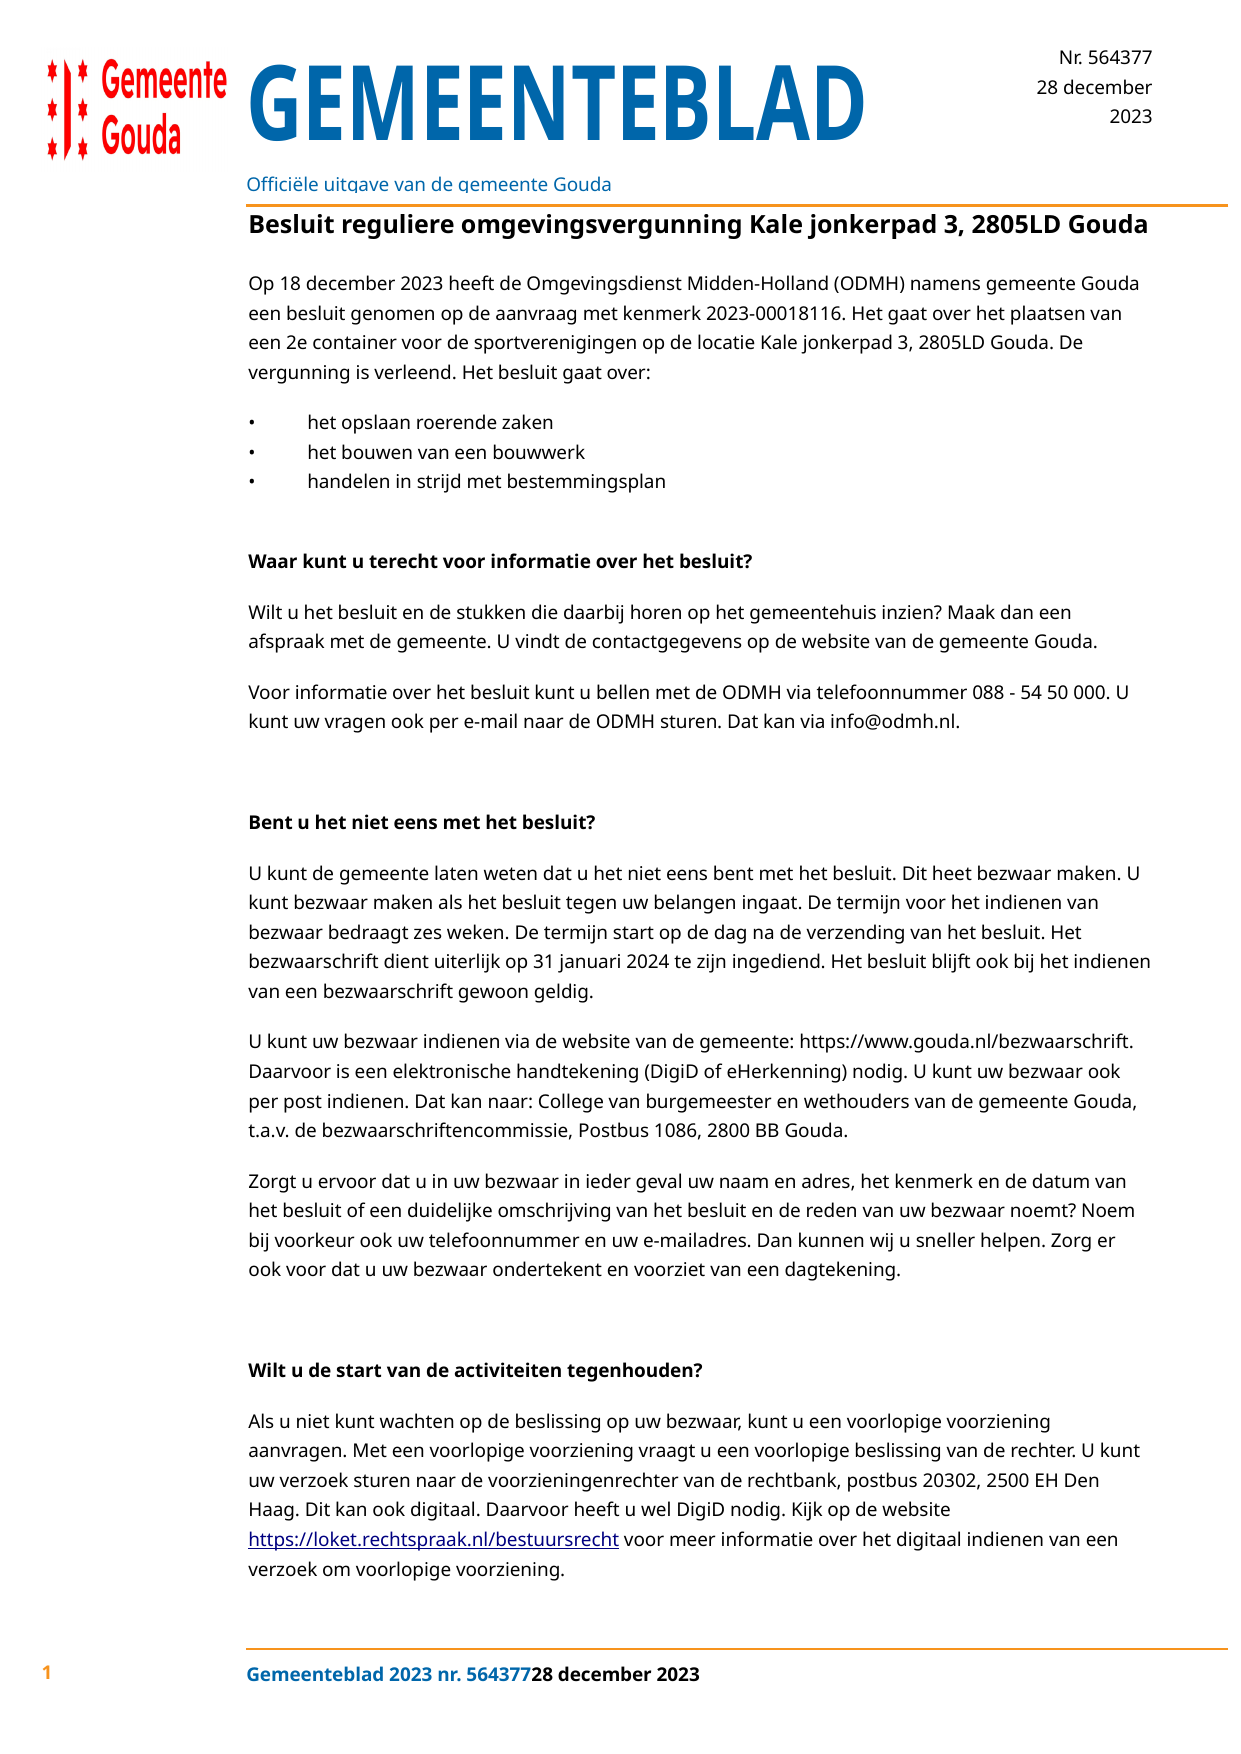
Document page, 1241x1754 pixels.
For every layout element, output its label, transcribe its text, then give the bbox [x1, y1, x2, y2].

text Voor informatie over het besluit kunt u bellen met de ODMH via telefoonnummer 088 - 54 50 000. U kunt uw vragen ook per e-mail naar de ODMH sturen. Dat kan via info@odmh.nl. [248, 679, 1152, 734]
list handelen in strijd met bestemmingsplan [248, 469, 1152, 494]
list het opslaan roerende zaken [248, 409, 1152, 435]
text Zorgt u ervoor dat u in uw bezwaar in ieder geval uw naam en adres, het kenmerk en de datum van het besluit of een duidelijke omschrijving van het besluit en de reden van uw bezwaar noemt? Noem bij voorkeur ook uw telefoonnummer en uw e-mailadres. Dan kunnen wij u sneller helpen. Zorg er ook voor dat u uw bezwaar ondertekent en voorziet van een dagtekening. [248, 1168, 1152, 1282]
text Bent u het niet eens met het besluit? [248, 809, 1152, 835]
text Waar kunt u terecht voor informatie over het besluit? [248, 549, 1152, 574]
text Als u niet kunt wachten op de beslissing op uw bezwaar, kunt u een voorlopige voorziening aanvragen. Met een voorlopige voorziening vraagt u een voorlopige beslissing van de rechter. U kunt uw verzoek sturen naar de voorzieningenrechter van de rechtbank, postbus 20302, 2500 EH Den Haag. Dit kan ook digitaal. Daarvoor heeft u wel DigiD nodig. Kijk op de website https://loket.rechtspraak.nl/bestuursrecht voor meer informatie over het digitaal indienen van een verzoek om voorlopige voorziening. [248, 1408, 1152, 1581]
text Op 18 december 2023 heeft de Omgevingsdienst Midden-Holland (ODMH) namens gemeente Gouda een besluit genomen op de aanvraag met kenmerk 2023-00018116. Het gaat over het plaatsen van een 2e container voor de sportverenigingen op de locatie Kale jonkerpad 3, 2805LD Gouda. De vergunning is verleend. Het besluit gaat over: [248, 270, 1152, 385]
text Wilt u de start van de activiteiten tegenhouden? [248, 1357, 1152, 1383]
text U kunt uw bezwaar indienen via de website van de gemeente: https://www.gouda.nl/bezwaarschrift. Daarvoor is een elektronische handtekening (DigiD of eHerkenning) nodig. U kunt uw bezwaar ook per post indienen. Dat kan naar: College van burgemeester en wethouders van de gemeente Gouda, t.a.v. de bezwaarschriftencommissie, Postbus 1086, 2800 BB Gouda. [248, 1029, 1152, 1143]
list het bouwen van een bouwwerk [248, 439, 1152, 465]
text Wilt u het besluit en de stukken die daarbij horen op het gemeentehuis inzien? Maak dan een afspraak met de gemeente. U vindt de contactgegevens op de website van de gemeente Gouda. [248, 599, 1152, 654]
picture [41, 47, 231, 172]
text U kunt de gemeente laten weten dat u het niet eens bent met het besluit. Dit heet bezwaar maken. U kunt bezwaar maken als het besluit tegen uw belangen ingaat. De termijn voor het indienen van bezwaar bedraagt zes weken. De termijn start op de dag na de verzending van het besluit. Het bezwaarschrift dient uiterlijk op 31 januari 2024 te zijn ingediend. Het besluit blijft ook bij het indienen van een bezwaarschrift gewoon geldig. [248, 860, 1152, 1004]
text Besluit reguliere omgevingsvergunning Kale jonkerpad 3, 2805LD Gouda [248, 207, 1152, 241]
